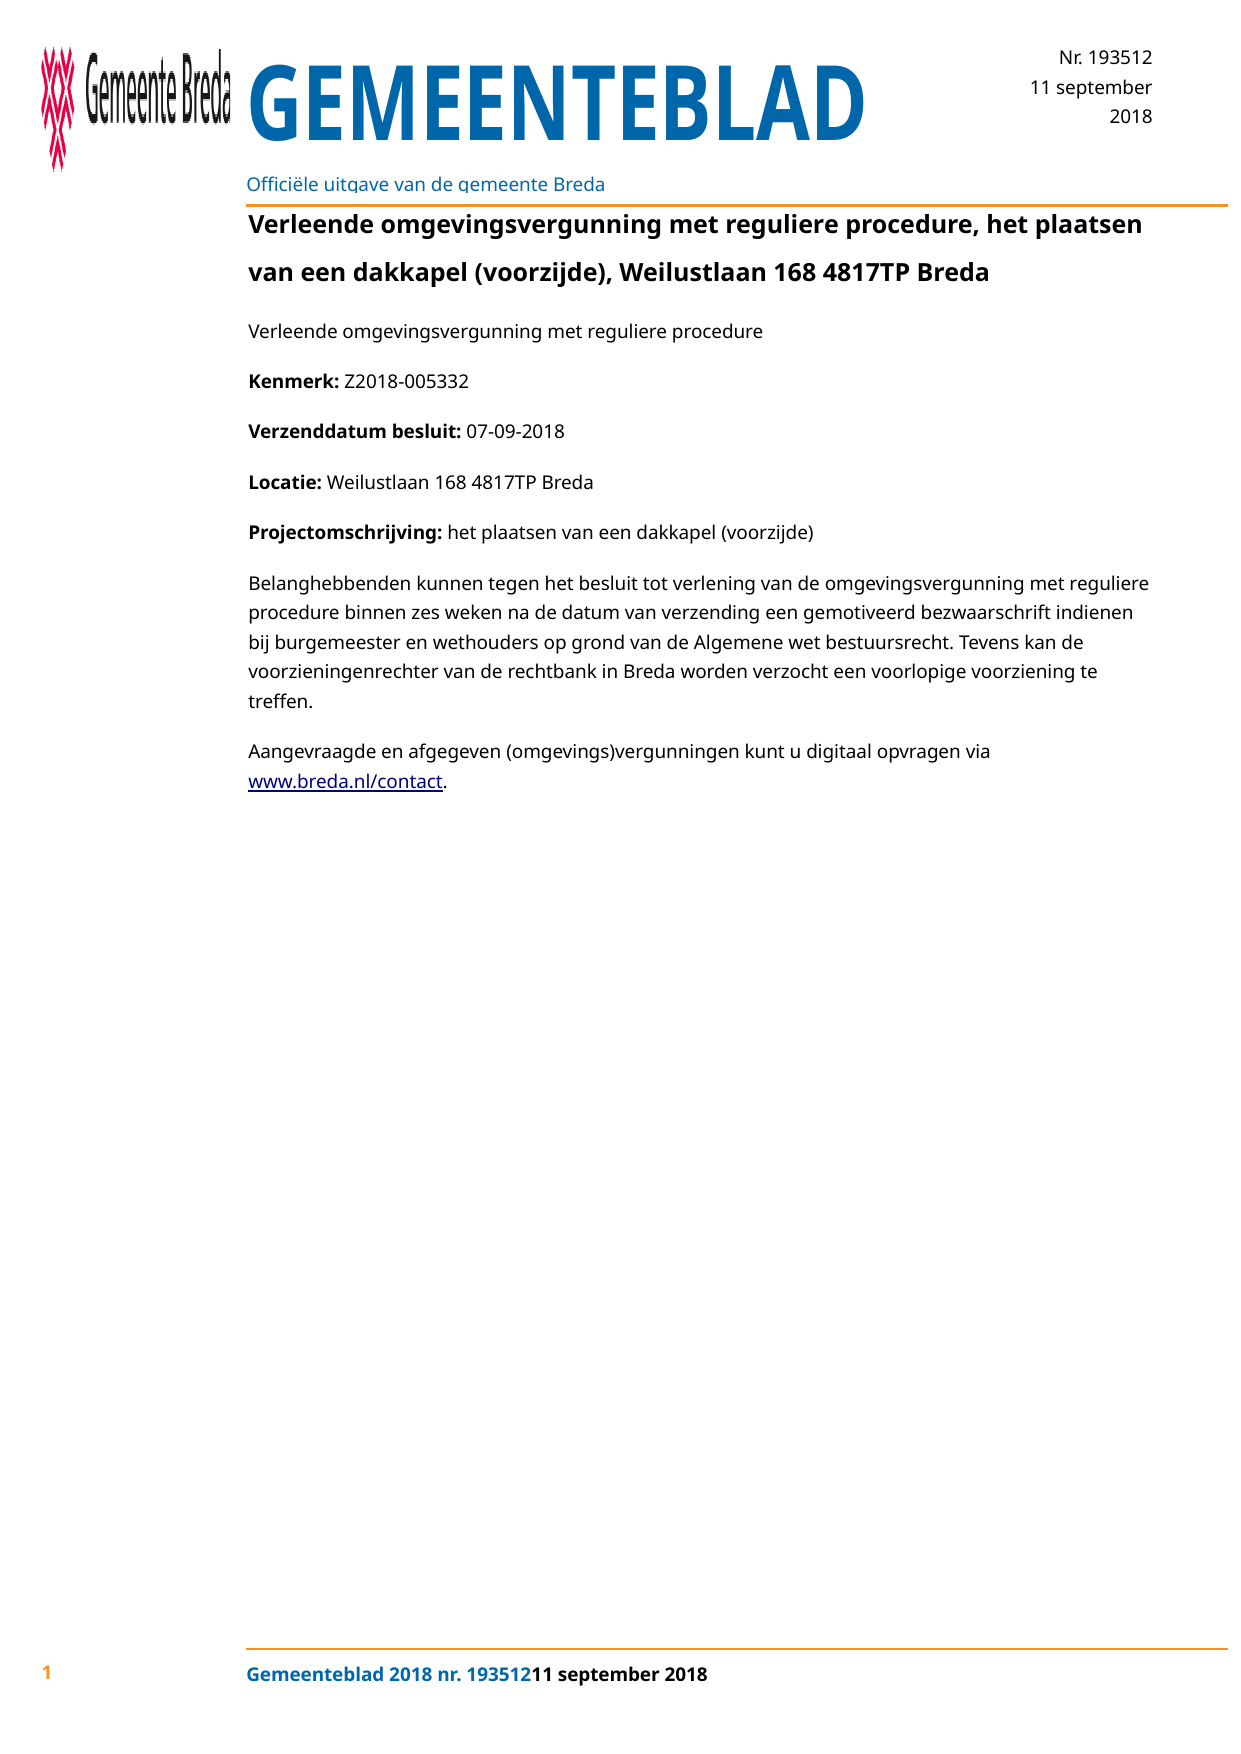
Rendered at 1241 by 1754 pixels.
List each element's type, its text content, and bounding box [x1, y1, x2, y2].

text Aangevraagde en afgegeven (omgevings)vergunningen kunt u digitaal opvragen via www.breda.nl/contact. [248, 739, 1152, 794]
text Locatie: Weilustlaan 168 4817TP Breda [248, 469, 1152, 495]
text Projectomschrijving: het plaatsen van een dakkapel (voorzijde) [248, 519, 1152, 545]
text Kenmerk: Z2018-005332 [248, 368, 1152, 394]
text Verzenddatum besluit: 07-09-2018 [248, 419, 1152, 444]
text Belanghebbenden kunnen tegen het besluit tot verlening van de omgevingsvergunning met reguliere procedure binnen zes weken na de datum van verzending een gemotiveerd bezwaarschrift indienen bij burgemeester en wethouders op grond van de Algemene wet bestuursrecht. Tevens kan de voorzieningenrechter van de rechtbank in Breda worden verzocht een voorlopige voorziening te treffen. [248, 570, 1152, 714]
text Verleende omgevingsvergunning met reguliere procedure [248, 318, 1152, 344]
text Verleende omgevingsvergunning met reguliere procedure, het plaatsen van een dakkapel (voorzijde), Weilustlaan 168 4817TP Breda [248, 207, 1152, 288]
picture [41, 47, 231, 172]
